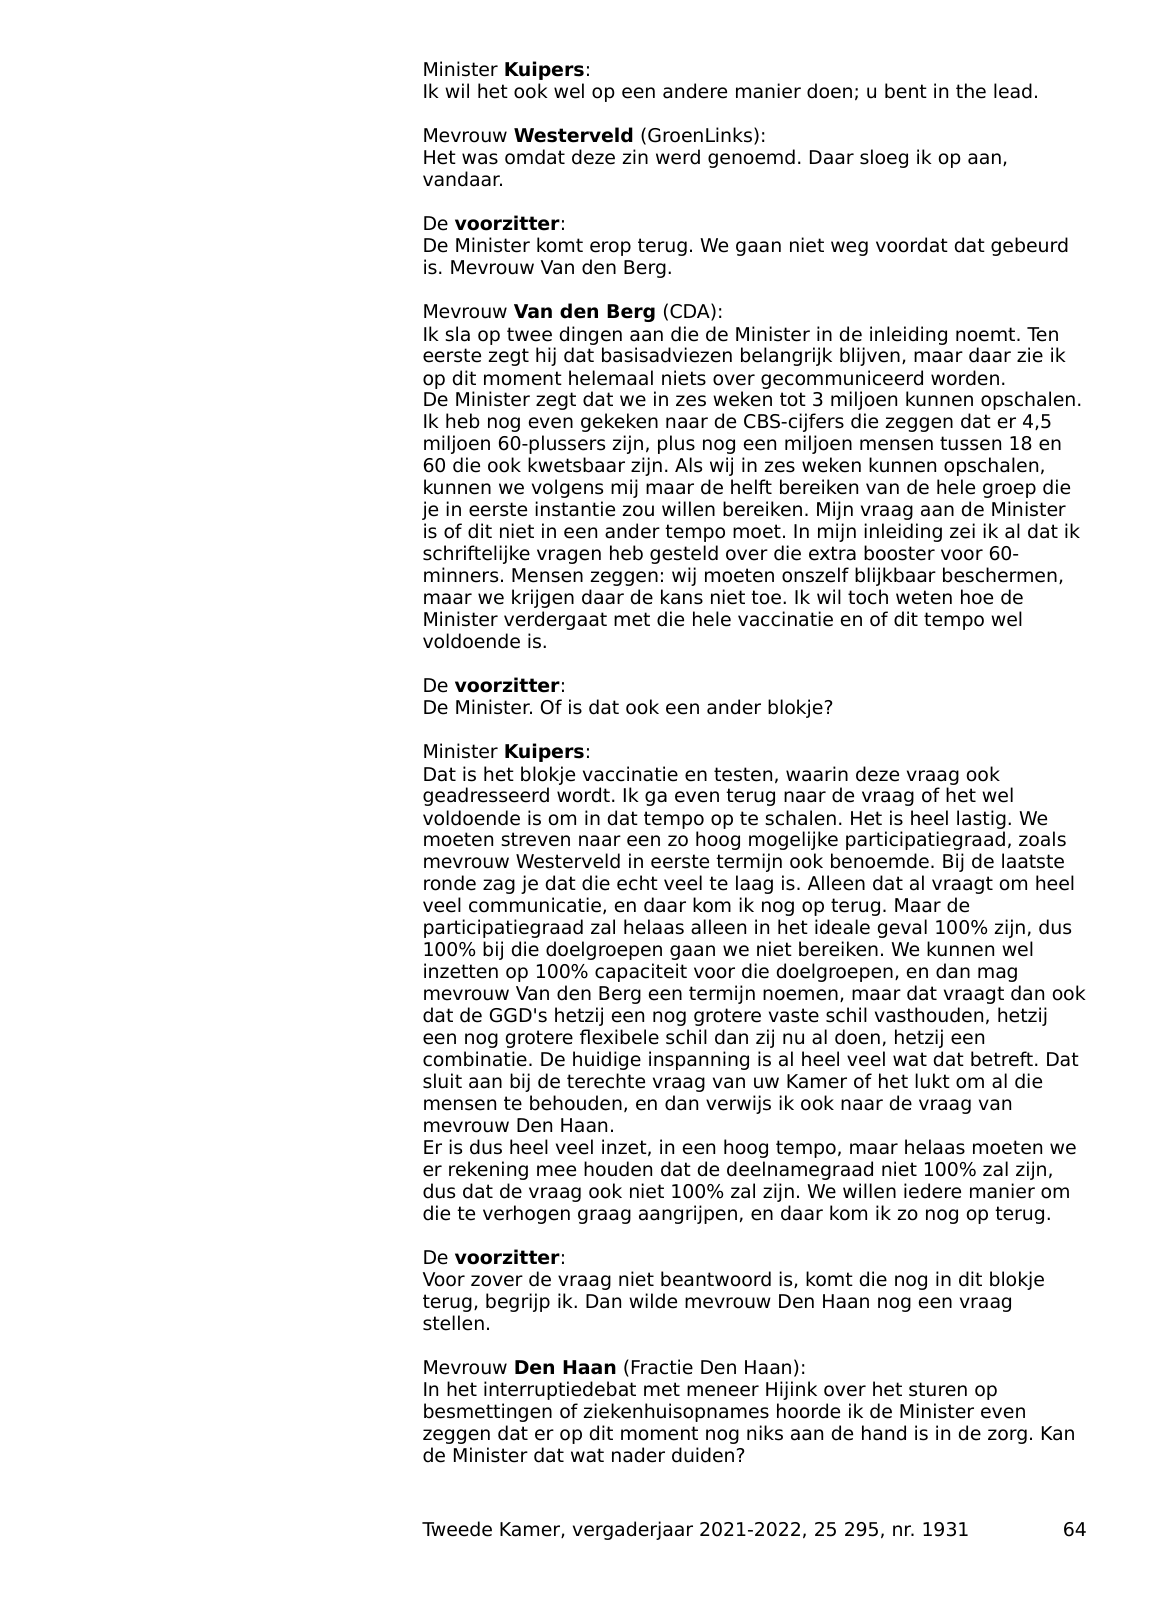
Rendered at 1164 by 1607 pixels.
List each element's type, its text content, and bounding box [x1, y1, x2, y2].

text De Minister. Of is dat ook een ander blokje? [422, 697, 1087, 719]
text In het interruptiedebat met meneer Hijink over het sturen op besmettingen of ziekenhuisopnames hoorde ik de Minister even zeggen dat er op dit moment nog niks aan de hand is in de zorg. Kan de Minister dat wat nader duiden? [422, 1379, 1087, 1467]
text Mevrouw Westerveld (GroenLinks): [422, 125, 1087, 147]
text De voorzitter: [422, 213, 1087, 235]
text Dat is het blokje vaccinatie en testen, waarin deze vraag ook geadresseerd wordt. Ik ga even terug naar de vraag of het wel voldoende is om in dat tempo op te schalen. Het is heel lastig. We moeten streven naar een zo hoog mogelijke participatiegraad, zoals mevrouw Westerveld in eerste termijn ook benoemde. Bij de laatste ronde zag je dat die echt veel te laag is. Alleen dat al vraagt om heel veel communicatie, en daar kom ik nog op terug. Maar de participatiegraad zal helaas alleen in het ideale geval 100% zijn, dus 100% bij die doelgroepen gaan we niet bereiken. We kunnen wel inzetten op 100% capaciteit voor die doelgroepen, en dan mag mevrouw Van den Berg een termijn noemen, maar dat vraagt dan ook dat de GGD's hetzij een nog grotere vaste schil vasthouden, hetzij een nog grotere flexibele schil dan zij nu al doen, hetzij een combinatie. De huidige inspanning is al heel veel wat dat betreft. Dat sluit aan bij de terechte vraag van uw Kamer of het lukt om al die mensen te behouden, en dan verwijs ik ook naar de vraag van mevrouw Den Haan. [422, 763, 1087, 1137]
text De voorzitter: [422, 1247, 1087, 1269]
text Ik wil het ook wel op een andere manier doen; u bent in the lead. [422, 81, 1087, 103]
text De Minister zegt dat we in zes weken tot 3 miljoen kunnen opschalen. Ik heb nog even gekeken naar de CBS-cijfers die zeggen dat er 4,5 miljoen 60-plussers zijn, plus nog een miljoen mensen tussen 18 en 60 die ook kwetsbaar zijn. Als wij in zes weken kunnen opschalen, kunnen we volgens mij maar de helft bereiken van de hele groep die je in eerste instantie zou willen bereiken. Mijn vraag aan de Minister is of dit niet in een ander tempo moet. In mijn inleiding zei ik al dat ik schriftelijke vragen heb gesteld over die extra booster voor 60-minners. Mensen zeggen: wij moeten onszelf blijkbaar beschermen, maar we krijgen daar de kans niet toe. Ik wil toch weten hoe de Minister verdergaat met die hele vaccinatie en of dit tempo wel voldoende is. [422, 389, 1087, 653]
text Minister Kuipers: [422, 59, 1087, 81]
text Het was omdat deze zin werd genoemd. Daar sloeg ik op aan, vandaar. [422, 147, 1087, 191]
text Mevrouw Den Haan (Fractie Den Haan): [422, 1357, 1087, 1379]
text Ik sla op twee dingen aan die de Minister in de inleiding noemt. Ten eerste zegt hij dat basisadviezen belangrijk blijven, maar daar zie ik op dit moment helemaal niets over gecommuniceerd worden. [422, 323, 1087, 389]
text De Minister komt erop terug. We gaan niet weg voordat dat gebeurd is. Mevrouw Van den Berg. [422, 235, 1087, 279]
text Er is dus heel veel inzet, in een hoog tempo, maar helaas moeten we er rekening mee houden dat de deelnamegraad niet 100% zal zijn, dus dat de vraag ook niet 100% zal zijn. We willen iedere manier om die te verhogen graag aangrijpen, en daar kom ik zo nog op terug. [422, 1137, 1087, 1225]
text Voor zover de vraag niet beantwoord is, komt die nog in dit blokje terug, begrijp ik. Dan wilde mevrouw Den Haan nog een vraag stellen. [422, 1269, 1087, 1335]
text De voorzitter: [422, 675, 1087, 697]
text Mevrouw Van den Berg (CDA): [422, 301, 1087, 323]
text Minister Kuipers: [422, 741, 1087, 763]
